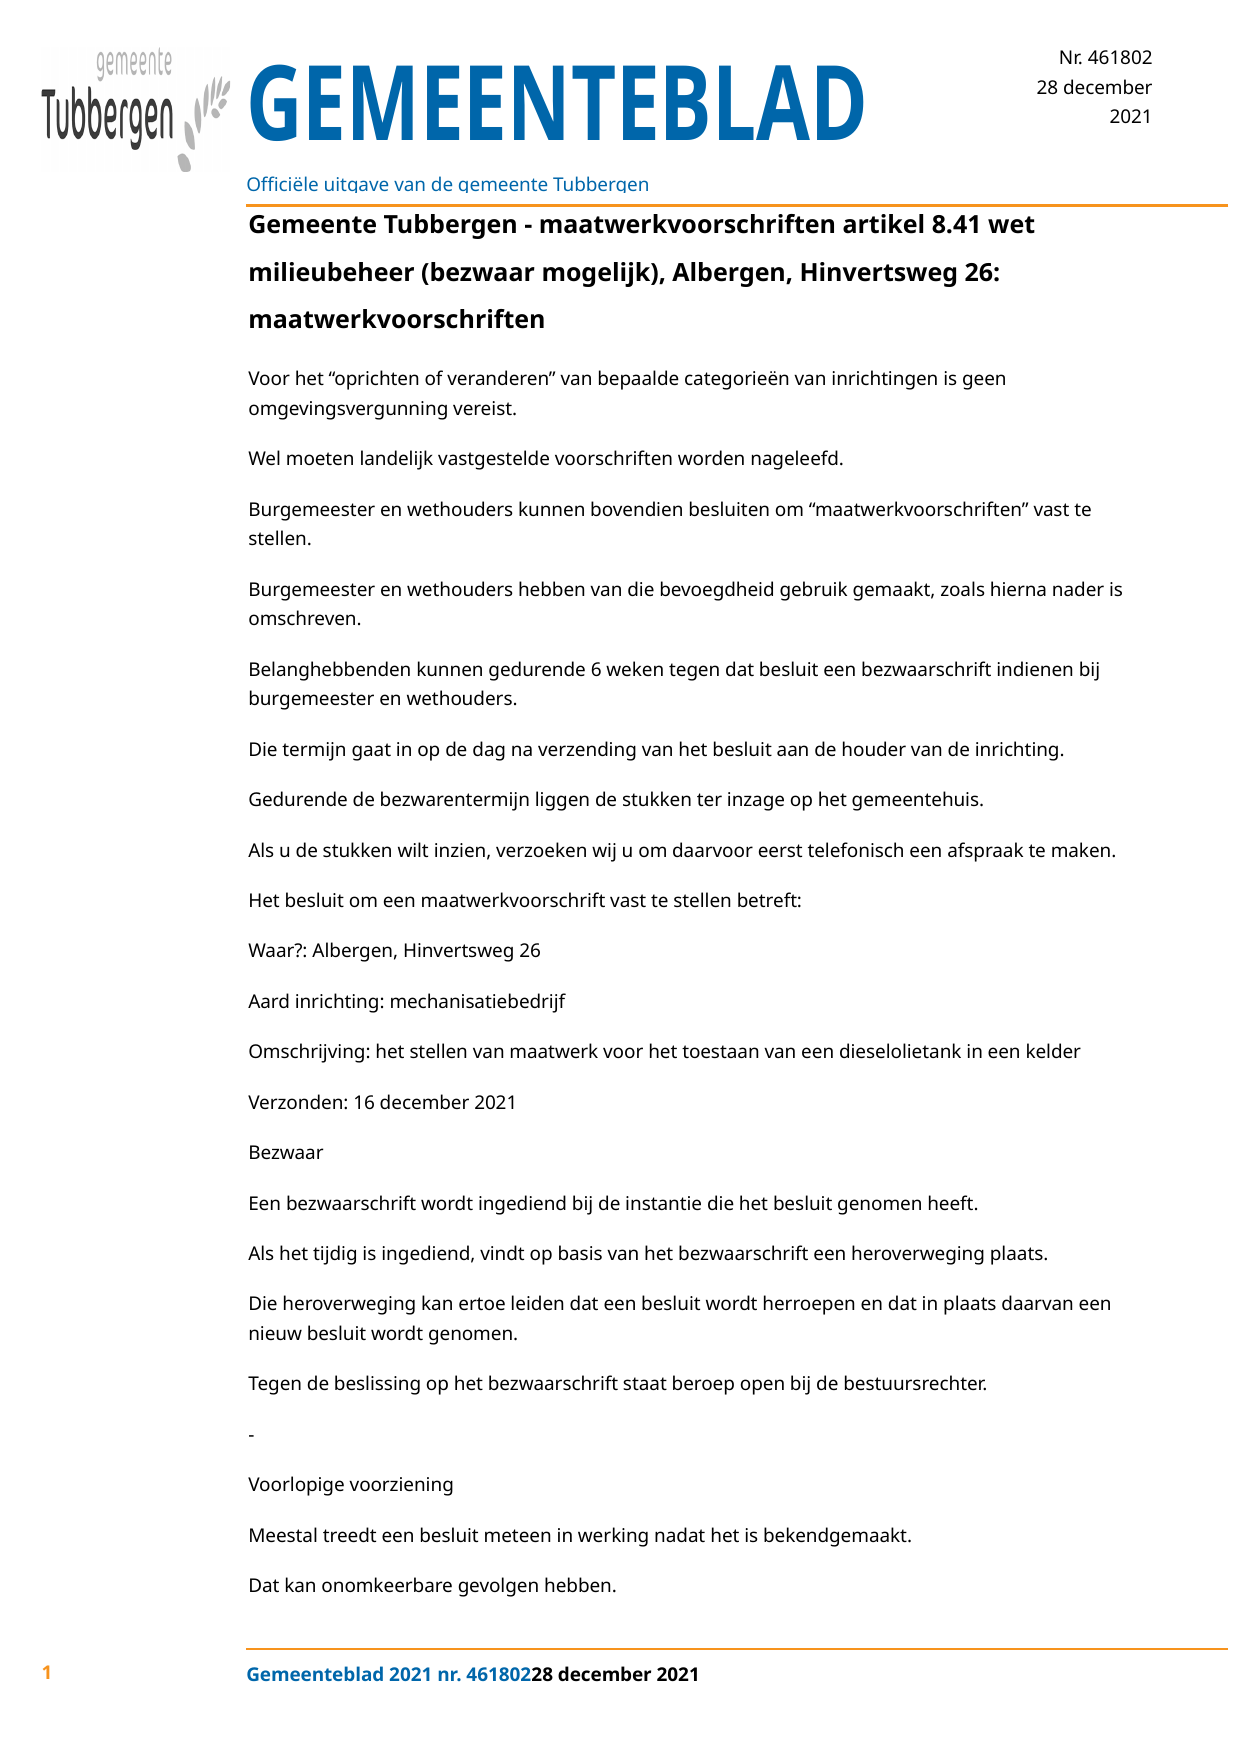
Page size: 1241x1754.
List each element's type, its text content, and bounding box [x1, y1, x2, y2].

text Voorlopige voorziening [248, 1471, 1152, 1497]
text Als u de stukken wilt inzien, verzoeken wij u om daarvoor eerst telefonisch een afspraak te maken. [248, 837, 1152, 862]
text Meestal treedt een besluit meteen in werking nadat het is bekendgemaakt. [248, 1522, 1152, 1547]
picture [41, 47, 231, 172]
text Belanghebbenden kunnen gedurende 6 weken tegen dat besluit een bezwaarschrift indienen bij burgemeester en wethouders. [248, 656, 1152, 711]
text Waar?: Albergen, Hinvertsweg 26 [248, 938, 1152, 963]
text Die heroverweging kan ertoe leiden dat een besluit wordt herroepen en dat in plaats daarvan een nieuw besluit wordt genomen. [248, 1291, 1152, 1346]
text Gemeente Tubbergen - maatwerkvoorschriften artikel 8.41 wet milieubeheer (bezwaar mogelijk), Albergen, Hinvertsweg 26: maatwerkvoorschriften [248, 207, 1152, 336]
text Burgemeester en wethouders kunnen bovendien besluiten om “maatwerkvoorschriften” vast te stellen. [248, 496, 1152, 551]
text Burgemeester en wethouders hebben van die bevoegdheid gebruik gemaakt, zoals hierna nader is omschreven. [248, 576, 1152, 631]
text Als het tijdig is ingediend, vindt op basis van het bezwaarschrift een heroverweging plaats. [248, 1240, 1152, 1266]
text Bezwaar [248, 1139, 1152, 1165]
text Dat kan onomkeerbare gevolgen hebben. [248, 1572, 1152, 1598]
text Aard inrichting: mechanisatiebedrijf [248, 988, 1152, 1014]
text Wel moeten landelijk vastgestelde voorschriften worden nageleefd. [248, 446, 1152, 471]
text Het besluit om een maatwerkvoorschrift vast te stellen betreft: [248, 887, 1152, 913]
text Gedurende de bezwarentermijn liggen de stukken ter inzage op het gemeentehuis. [248, 786, 1152, 812]
text Verzonden: 16 december 2021 [248, 1089, 1152, 1114]
text Voor het “oprichten of veranderen” van bepaalde categorieën van inrichtingen is geen omgevingsvergunning vereist. [248, 366, 1152, 421]
text - [248, 1421, 1152, 1447]
text Een bezwaarschrift wordt ingediend bij de instantie die het besluit genomen heeft. [248, 1190, 1152, 1215]
text Omschrijving: het stellen van maatwerk voor het toestaan van een dieselolietank in een kelder [248, 1038, 1152, 1064]
text Tegen de beslissing op het bezwaarschrift staat beroep open bij de bestuursrechter. [248, 1371, 1152, 1396]
text Die termijn gaat in op de dag na verzending van het besluit aan de houder van de inrichting. [248, 736, 1152, 762]
